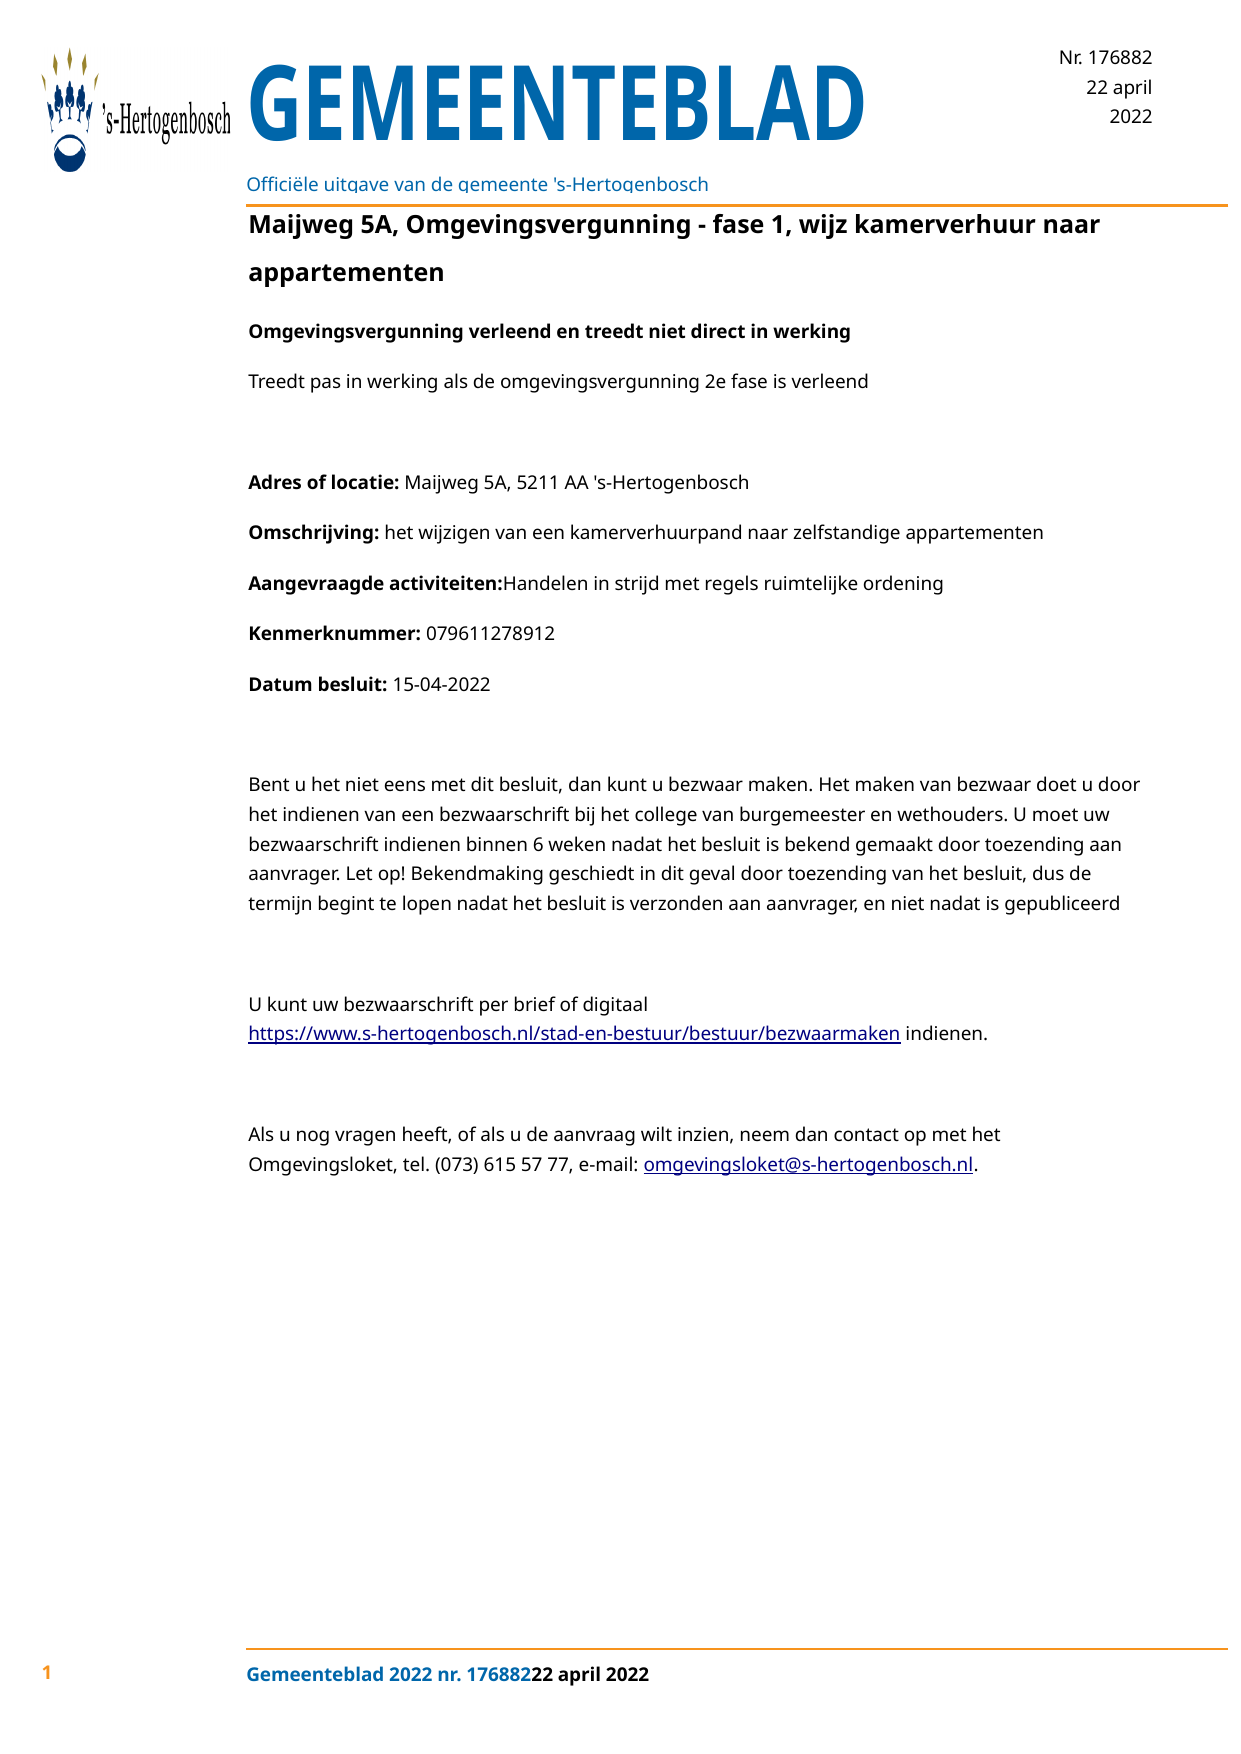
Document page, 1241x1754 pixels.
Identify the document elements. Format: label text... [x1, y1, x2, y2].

text Treedt pas in werking als de omgevingsvergunning 2e fase is verleend [248, 368, 1152, 394]
text Adres of locatie: Maijweg 5A, 5211 AA 's-Hertogenbosch [248, 469, 1152, 495]
text Omschrijving: het wijzigen van een kamerverhuurpand naar zelfstandige appartementen [248, 519, 1152, 545]
text Omgevingsvergunning verleend en treedt niet direct in werking [248, 318, 1152, 344]
picture [41, 47, 231, 172]
text Als u nog vragen heeft, of als u de aanvraag wilt inzien, neem dan contact op met het Omgevingsloket, tel. (073) 615 57 77, e-mail: omgevingsloket@s-hertogenbosch.nl. [248, 1121, 1152, 1177]
text Bent u het niet eens met dit besluit, dan kunt u bezwaar maken. Het maken van bezwaar doet u door het indienen van een bezwaarschrift bij het college van burgemeester en wethouders. U moet uw bezwaarschrift indienen binnen 6 weken nadat het besluit is bekend gemaakt door toezending aan aanvrager. Let op! Bekendmaking geschiedt in dit geval door toezending van het besluit, dus de termijn begint te lopen nadat het besluit is verzonden aan aanvrager, en niet nadat is gepubliceerd [248, 772, 1152, 916]
text U kunt uw bezwaarschrift per brief of digitaal https://www.s-hertogenbosch.nl/stad-en-bestuur/bestuur/bezwaarmaken indienen. [248, 991, 1152, 1046]
text Aangevraagde activiteiten:Handelen in strijd met regels ruimtelijke ordening [248, 570, 1152, 596]
text Kenmerknummer: 079611278912 [248, 620, 1152, 646]
text Maijweg 5A, Omgevingsvergunning - fase 1, wijz kamerverhuur naar appartementen [248, 207, 1152, 288]
text Datum besluit: 15-04-2022 [248, 671, 1152, 697]
